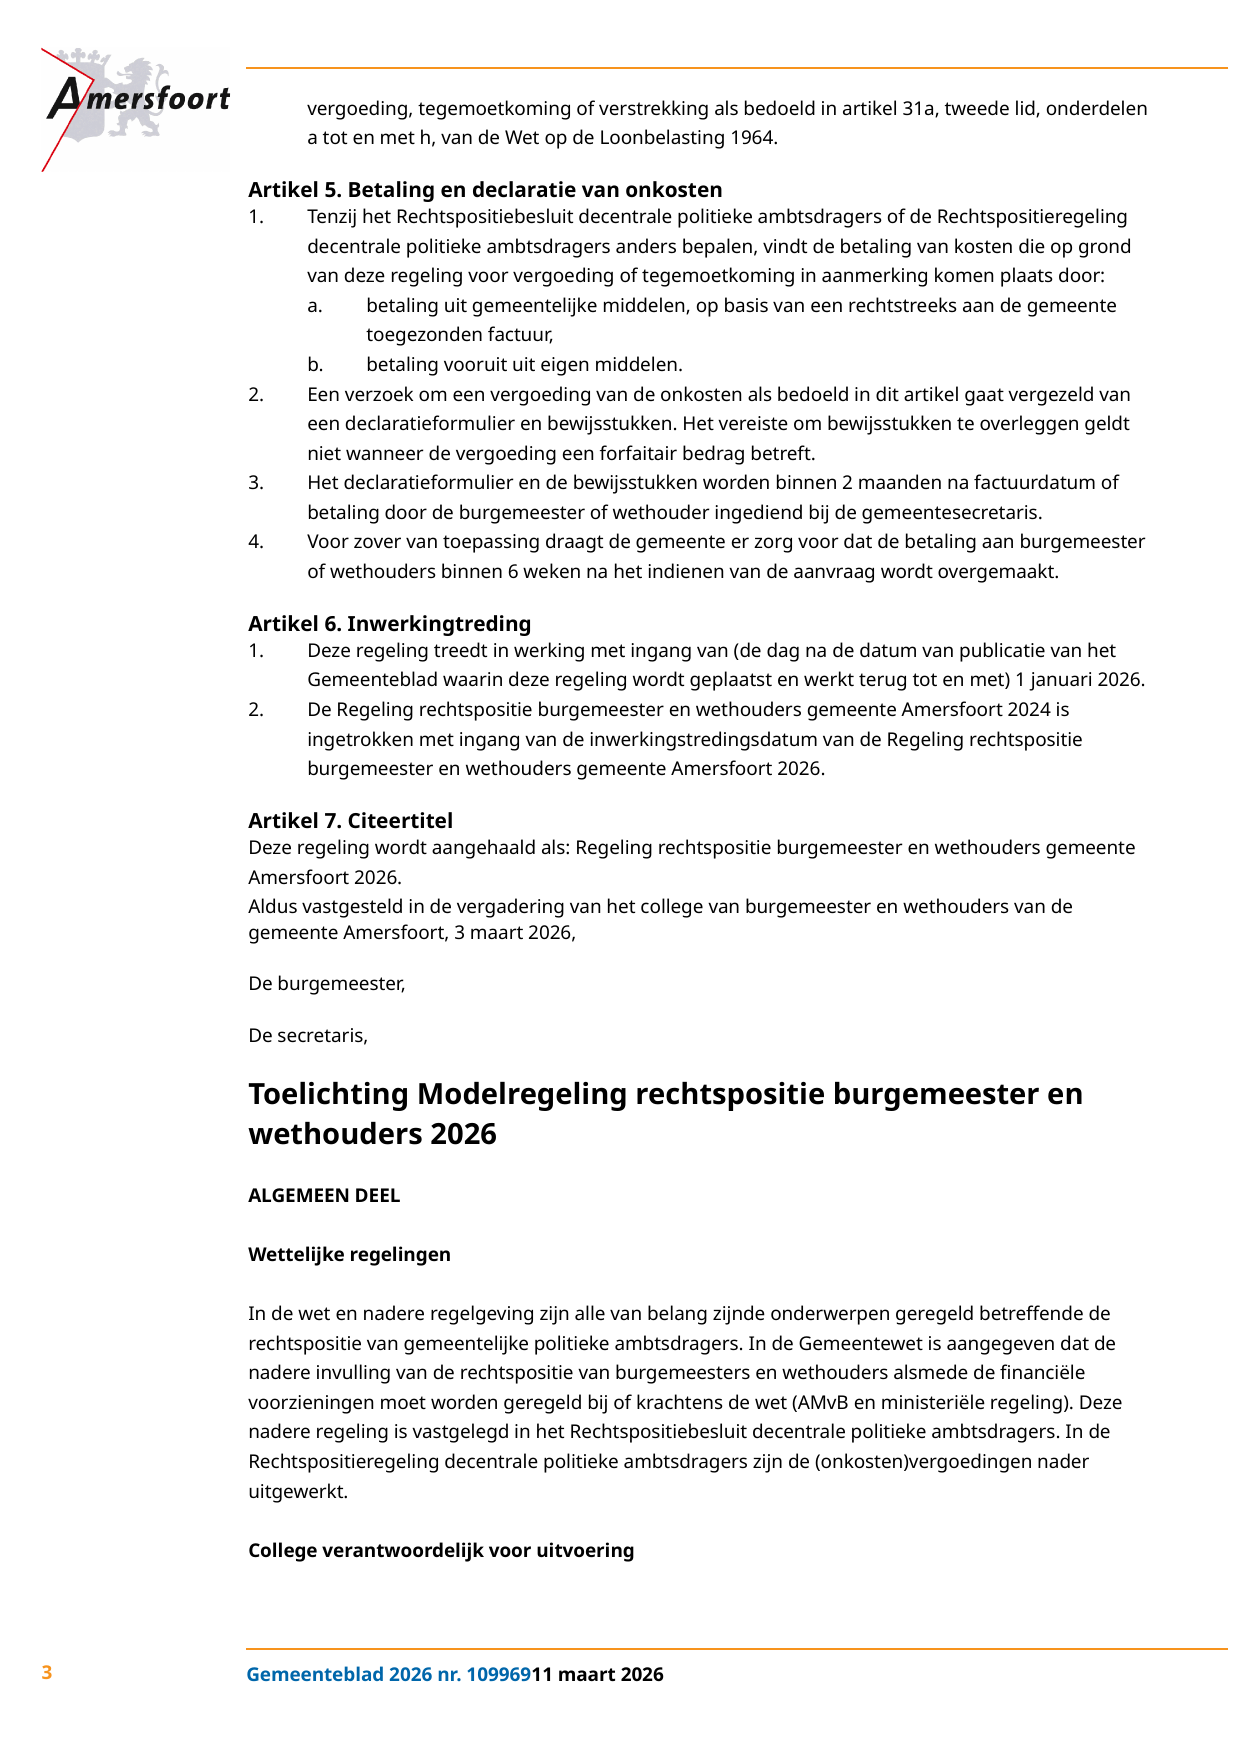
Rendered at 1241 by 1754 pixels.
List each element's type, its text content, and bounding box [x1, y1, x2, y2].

list Voor zover van toepassing draagt de gemeente er zorg voor dat de betaling aan burgemeester of wethouders binnen 6 weken na het indienen van de aanvraag wordt overgemaakt. [248, 529, 1152, 584]
list Het declaratieformulier en de bewijsstukken worden binnen 2 maanden na factuurdatum of betaling door de burgemeester of wethouder ingediend bij de gemeentesecretaris. [248, 469, 1152, 525]
list Deze regeling treedt in werking met ingang van (de dag na de datum van publicatie van het Gemeenteblad waarin deze regeling wordt geplaatst en werkt terug tot en met) 1 januari 2026. [248, 637, 1152, 692]
text De secretaris, [248, 1022, 1152, 1048]
text Artikel 7. Citeertitel [248, 806, 1152, 834]
list betaling vooruit uit eigen middelen. [307, 351, 1152, 377]
list Een verzoek om een vergoeding van de onkosten als bedoeld in dit artikel gaat vergezeld van een declaratieformulier en bewijsstukken. Het vereiste om bewijsstukken te overleggen geldt niet wanneer de vergoeding een forfaitair bedrag betreft. [248, 381, 1152, 466]
text Wettelijke regelingen [248, 1241, 1152, 1267]
text De burgemeester, [248, 971, 1152, 996]
list Tenzij het Rechtspositiebesluit decentrale politieke ambtsdragers of de Rechtspositieregeling decentrale politieke ambtsdragers anders bepalen, vindt de betaling van kosten die op grond van deze regeling voor vergoeding of tegemoetkoming in aanmerking komen plaats door: [248, 203, 1152, 288]
list betaling uit gemeentelijke middelen, op basis van een rechtstreeks aan de gemeente toegezonden factuur, [307, 292, 1152, 347]
text Artikel 5. Betaling en declaratie van onkosten [248, 175, 1152, 203]
text ALGEMEEN DEEL [248, 1182, 1152, 1208]
text In de wet en nadere regelgeving zijn alle van belang zijnde onderwerpen geregeld betreffende de rechtspositie van gemeentelijke politieke ambtsdragers. In de Gemeentewet is aangegeven dat de nadere invulling van de rechtspositie van burgemeesters en wethouders alsmede de financiële voorzieningen moet worden geregeld bij of krachtens de wet (AMvB en ministeriële regeling). Deze nadere regeling is vastgelegd in het Rechtspositiebesluit decentrale politieke ambtsdragers. In de Rechtspositieregeling decentrale politieke ambtsdragers zijn de (onkosten)vergoedingen nader uitgewerkt. [248, 1300, 1152, 1504]
list vergoeding, tegemoetkoming of verstrekking als bedoeld in artikel 31a, tweede lid, onderdelen a tot en met h, van de Wet op de Loonbelasting 1964. [248, 95, 1152, 150]
text Toelichting Modelregeling rechtspositie burgemeester en wethouders 2026 [248, 1073, 1152, 1153]
text Aldus vastgesteld in de vergadering van het college van burgemeester en wethouders van de gemeente Amersfoort, 3 maart 2026, [248, 893, 1152, 945]
text Deze regeling wordt aangehaald als: Regeling rechtspositie burgemeester en wethouders gemeente Amersfoort 2026. [248, 834, 1152, 889]
text Artikel 6. Inwerkingtreding [248, 609, 1152, 637]
picture [41, 47, 231, 172]
list De Regeling rechtspositie burgemeester en wethouders gemeente Amersfoort 2024 is ingetrokken met ingang van de inwerkingstredingsdatum van de Regeling rechtspositie burgemeester en wethouders gemeente Amersfoort 2026. [248, 696, 1152, 781]
text College verantwoordelijk voor uitvoering [248, 1537, 1152, 1563]
